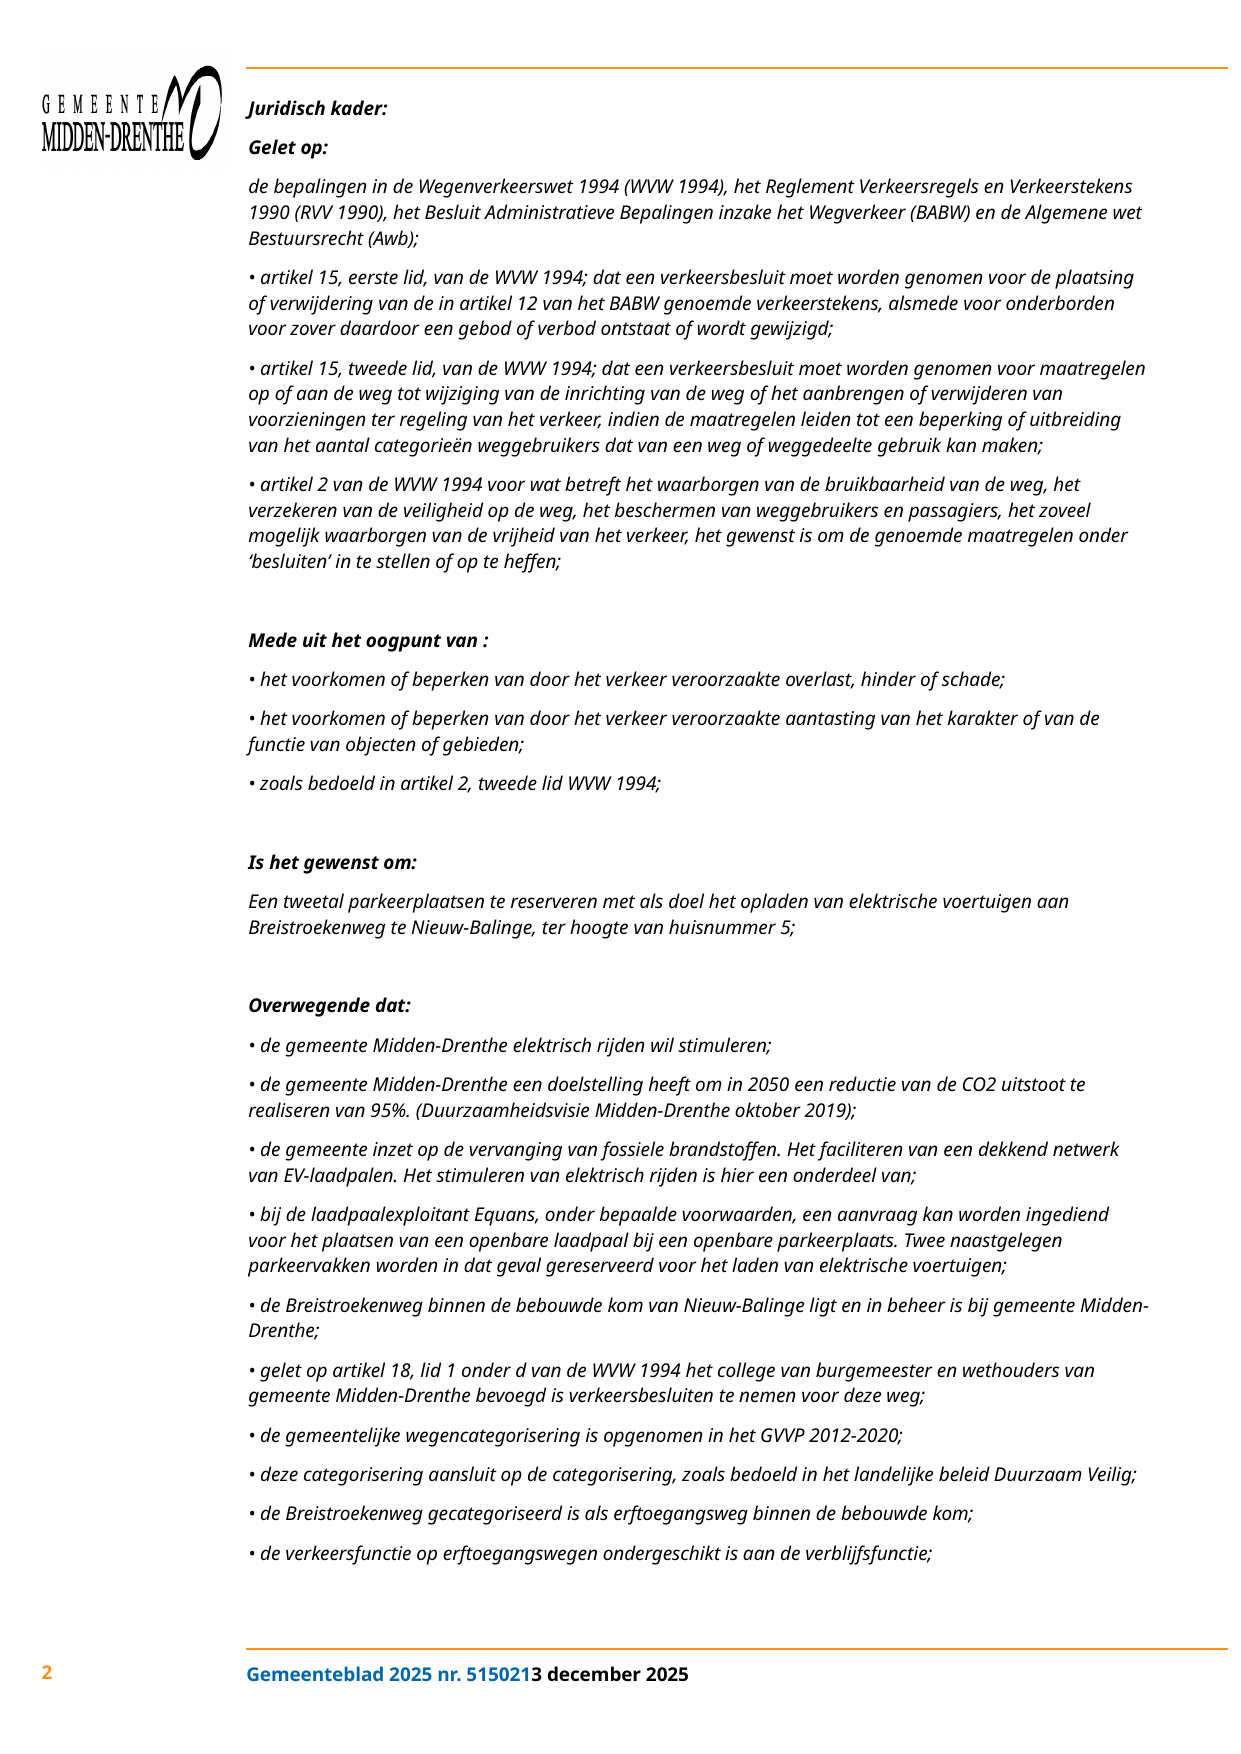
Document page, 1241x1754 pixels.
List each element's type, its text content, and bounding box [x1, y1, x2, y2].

text Mede uit het oogpunt van : [248, 627, 1152, 653]
text • deze categorisering aansluit op de categorisering, zoals bedoeld in het landelijke beleid Duurzaam Veilig; [248, 1461, 1152, 1487]
text • de gemeente Midden-Drenthe elektrisch rijden wil stimuleren; [248, 1032, 1152, 1058]
text • het voorkomen of beperken van door het verkeer veroorzaakte aantasting van het karakter of van de functie van objecten of gebieden; [248, 706, 1152, 757]
text • de gemeentelijke wegencategorisering is opgenomen in het GVVP 2012-2020; [248, 1422, 1152, 1448]
text • de verkeersfunctie op erftoegangswegen ondergeschikt is aan de verblijfsfunctie; [248, 1540, 1152, 1565]
text • de gemeente inzet op de vervanging van fossiele brandstoffen. Het faciliteren van een dekkend netwerk van EV-laadpalen. Het stimuleren van elektrisch rijden is hier een onderdeel van; [248, 1136, 1152, 1188]
text • gelet op artikel 18, lid 1 onder d van de WVW 1994 het college van burgemeester en wethouders van gemeente Midden-Drenthe bevoegd is verkeersbesluiten te nemen voor deze weg; [248, 1357, 1152, 1408]
text • artikel 15, eerste lid, van de WVW 1994; dat een verkeersbesluit moet worden genomen voor de plaatsing of verwijdering van de in artikel 12 van het BABW genoemde verkeerstekens, alsmede voor onderborden voor zover daardoor een gebod of verbod ontstaat of wordt gewijzigd; [248, 264, 1152, 341]
text • zoals bedoeld in artikel 2, tweede lid WVW 1994; [248, 771, 1152, 796]
text • de gemeente Midden-Drenthe een doelstelling heeft om in 2050 een reductie van de CO2 uitstoot te realiseren van 95%. (Duurzaamheidsvisie Midden-Drenthe oktober 2019); [248, 1071, 1152, 1123]
text • het voorkomen of beperken van door het verkeer veroorzaakte overlast, hinder of schade; [248, 666, 1152, 692]
text • bij de laadpaalexploitant Equans, onder bepaalde voorwaarden, een aanvraag kan worden ingediend voor het plaatsen van een openbare laadpaal bij een openbare parkeerplaats. Twee naastgelegen parkeervakken worden in dat geval gereserveerd voor het laden van elektrische voertuigen; [248, 1201, 1152, 1278]
text de bepalingen in de Wegenverkeerswet 1994 (WVW 1994), het Reglement Verkeersregels en Verkeerstekens 1990 (RVV 1990), het Besluit Administratieve Bepalingen inzake het Wegverkeer (BABW) en de Algemene wet Bestuursrecht (Awb); [248, 173, 1152, 251]
text • artikel 15, tweede lid, van de WVW 1994; dat een verkeersbesluit moet worden genomen voor maatregelen op of aan de weg tot wijziging van de inrichting van de weg of het aanbrengen of verwijderen van voorzieningen ter regeling van het verkeer, indien de maatregelen leiden tot een beperking of uitbreiding van het aantal categorieën weggebruikers dat van een weg of weggedeelte gebruik kan maken; [248, 355, 1152, 458]
picture [41, 47, 231, 172]
text Gelet op: [248, 134, 1152, 160]
text • de Breistroekenweg gecategoriseerd is als erftoegangsweg binnen de bebouwde kom; [248, 1500, 1152, 1526]
text Is het gewenst om: [248, 849, 1152, 875]
text Een tweetal parkeerplaatsen te reserveren met als doel het opladen van elektrische voertuigen aan Breistroekenweg te Nieuw-Balinge, ter hoogte van huisnummer 5; [248, 888, 1152, 940]
text • de Breistroekenweg binnen de bebouwde kom van Nieuw-Balinge ligt en in beheer is bij gemeente Midden-Drenthe; [248, 1292, 1152, 1343]
text Overwegende dat: [248, 993, 1152, 1018]
text • artikel 2 van de WVW 1994 voor wat betreft het waarborgen van de bruikbaarheid van de weg, het verzekeren van de veiligheid op de weg, het beschermen van weggebruikers en passagiers, het zoveel mogelijk waarborgen van de vrijheid van het verkeer, het gewenst is om de genoemde maatregelen onder ‘besluiten’ in te stellen of op te heffen; [248, 471, 1152, 574]
text Juridisch kader: [248, 95, 1152, 121]
